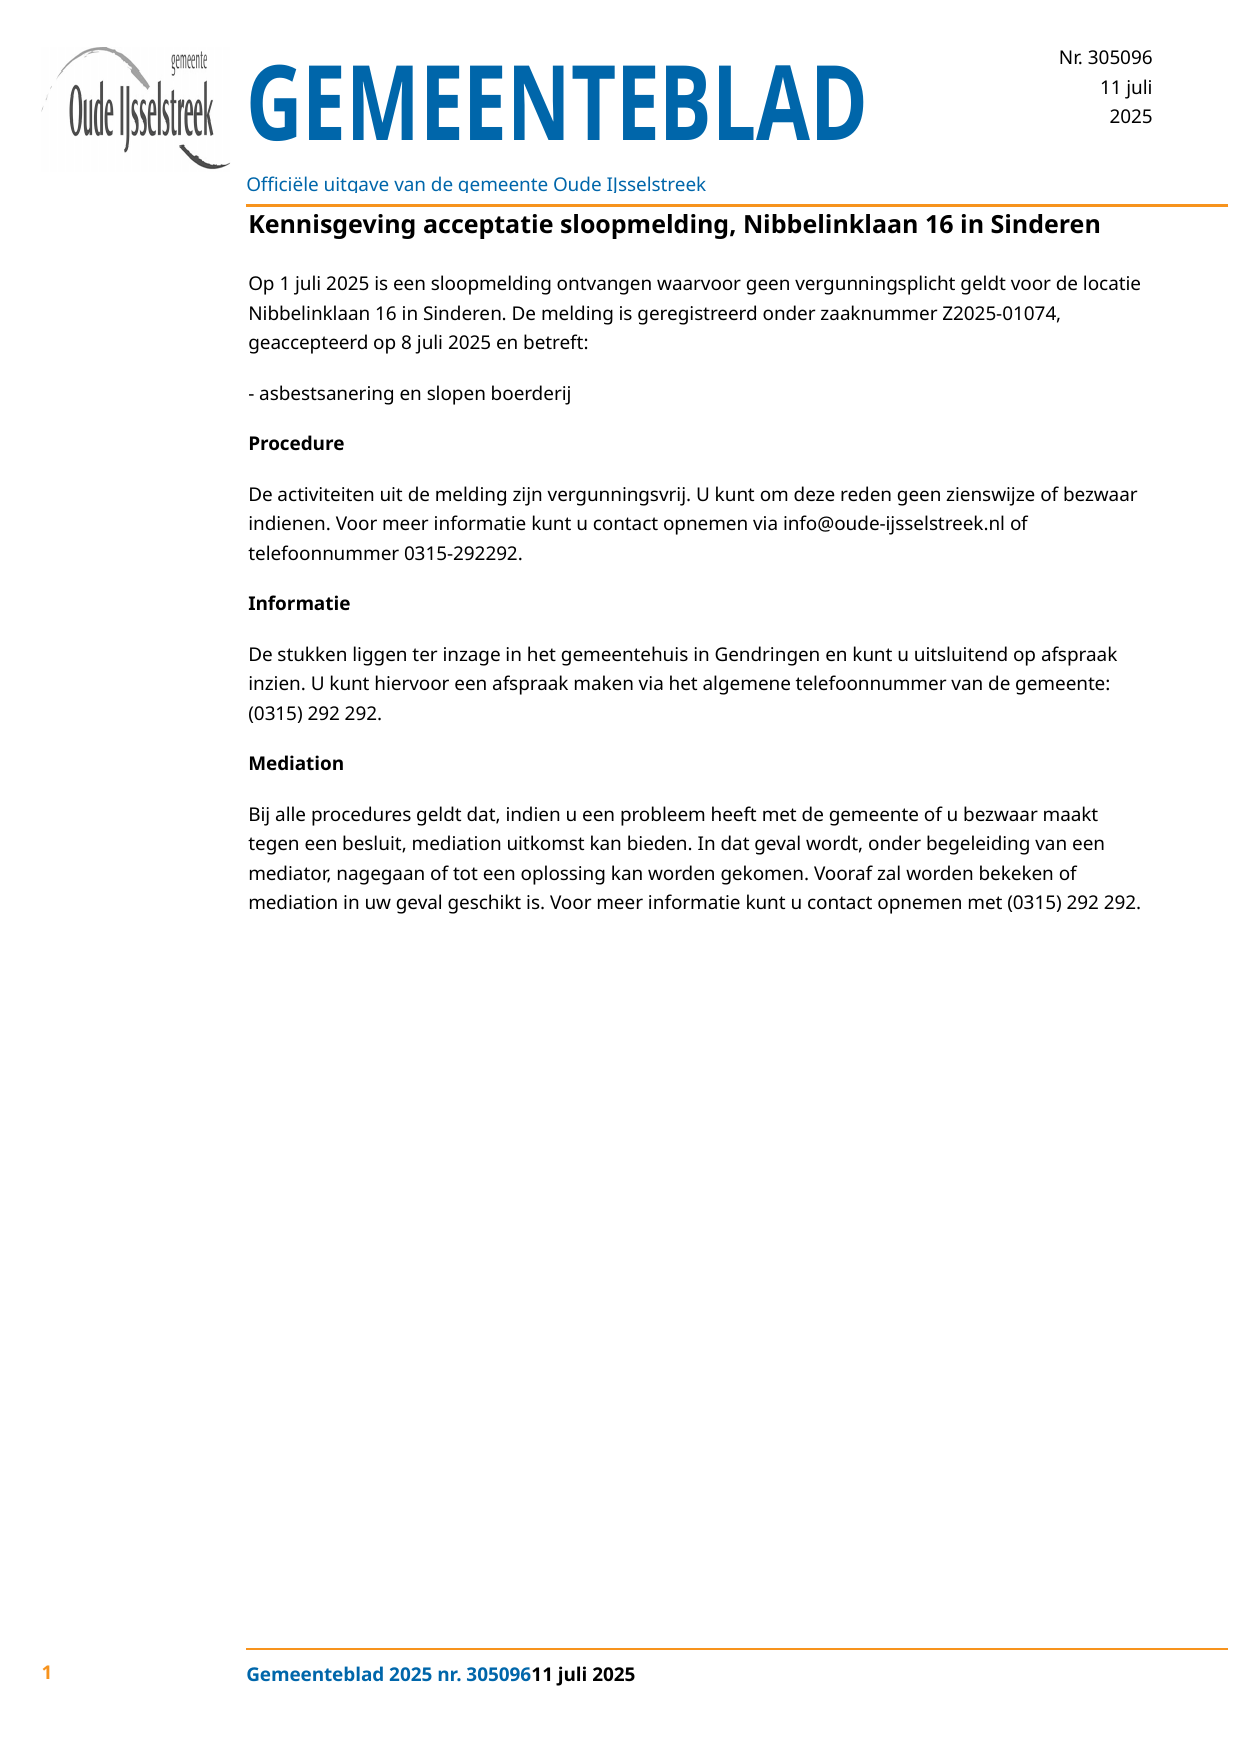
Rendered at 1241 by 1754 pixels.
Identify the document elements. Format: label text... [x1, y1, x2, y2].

text Bij alle procedures geldt dat, indien u een probleem heeft met de gemeente of u bezwaar maakt tegen een besluit, mediation uitkomst kan bieden. In dat geval wordt, onder begeleiding van een mediator, nagegaan of tot een oplossing kan worden gekomen. Vooraf zal worden bekeken of mediation in uw geval geschikt is. Voor meer informatie kunt u contact opnemen met (0315) 292 292. [248, 801, 1152, 915]
text De stukken liggen ter inzage in het gemeentehuis in Gendringen en kunt u uitsluitend op afspraak inzien. U kunt hiervoor een afspraak maken via het algemene telefoonnummer van de gemeente: (0315) 292 292. [248, 641, 1152, 726]
text Op 1 juli 2025 is een sloopmelding ontvangen waarvoor geen vergunningsplicht geldt voor de locatie Nibbelinklaan 16 in Sinderen. De melding is geregistreerd onder zaaknummer Z2025-01074, geaccepteerd op 8 juli 2025 en betreft: [248, 270, 1152, 355]
text Procedure [248, 430, 1152, 456]
text Kennisgeving acceptatie sloopmelding, Nibbelinklaan 16 in Sinderen [248, 207, 1152, 241]
text Mediation [248, 750, 1152, 776]
text Informatie [248, 590, 1152, 616]
text De activiteiten uit de melding zijn vergunningsvrij. U kunt om deze reden geen zienswijze of bezwaar indienen. Voor meer informatie kunt u contact opnemen via info@oude-ijsselstreek.nl of telefoonnummer 0315-292292. [248, 481, 1152, 566]
text - asbestsanering en slopen boerderij [248, 380, 1152, 406]
picture [41, 47, 231, 172]
